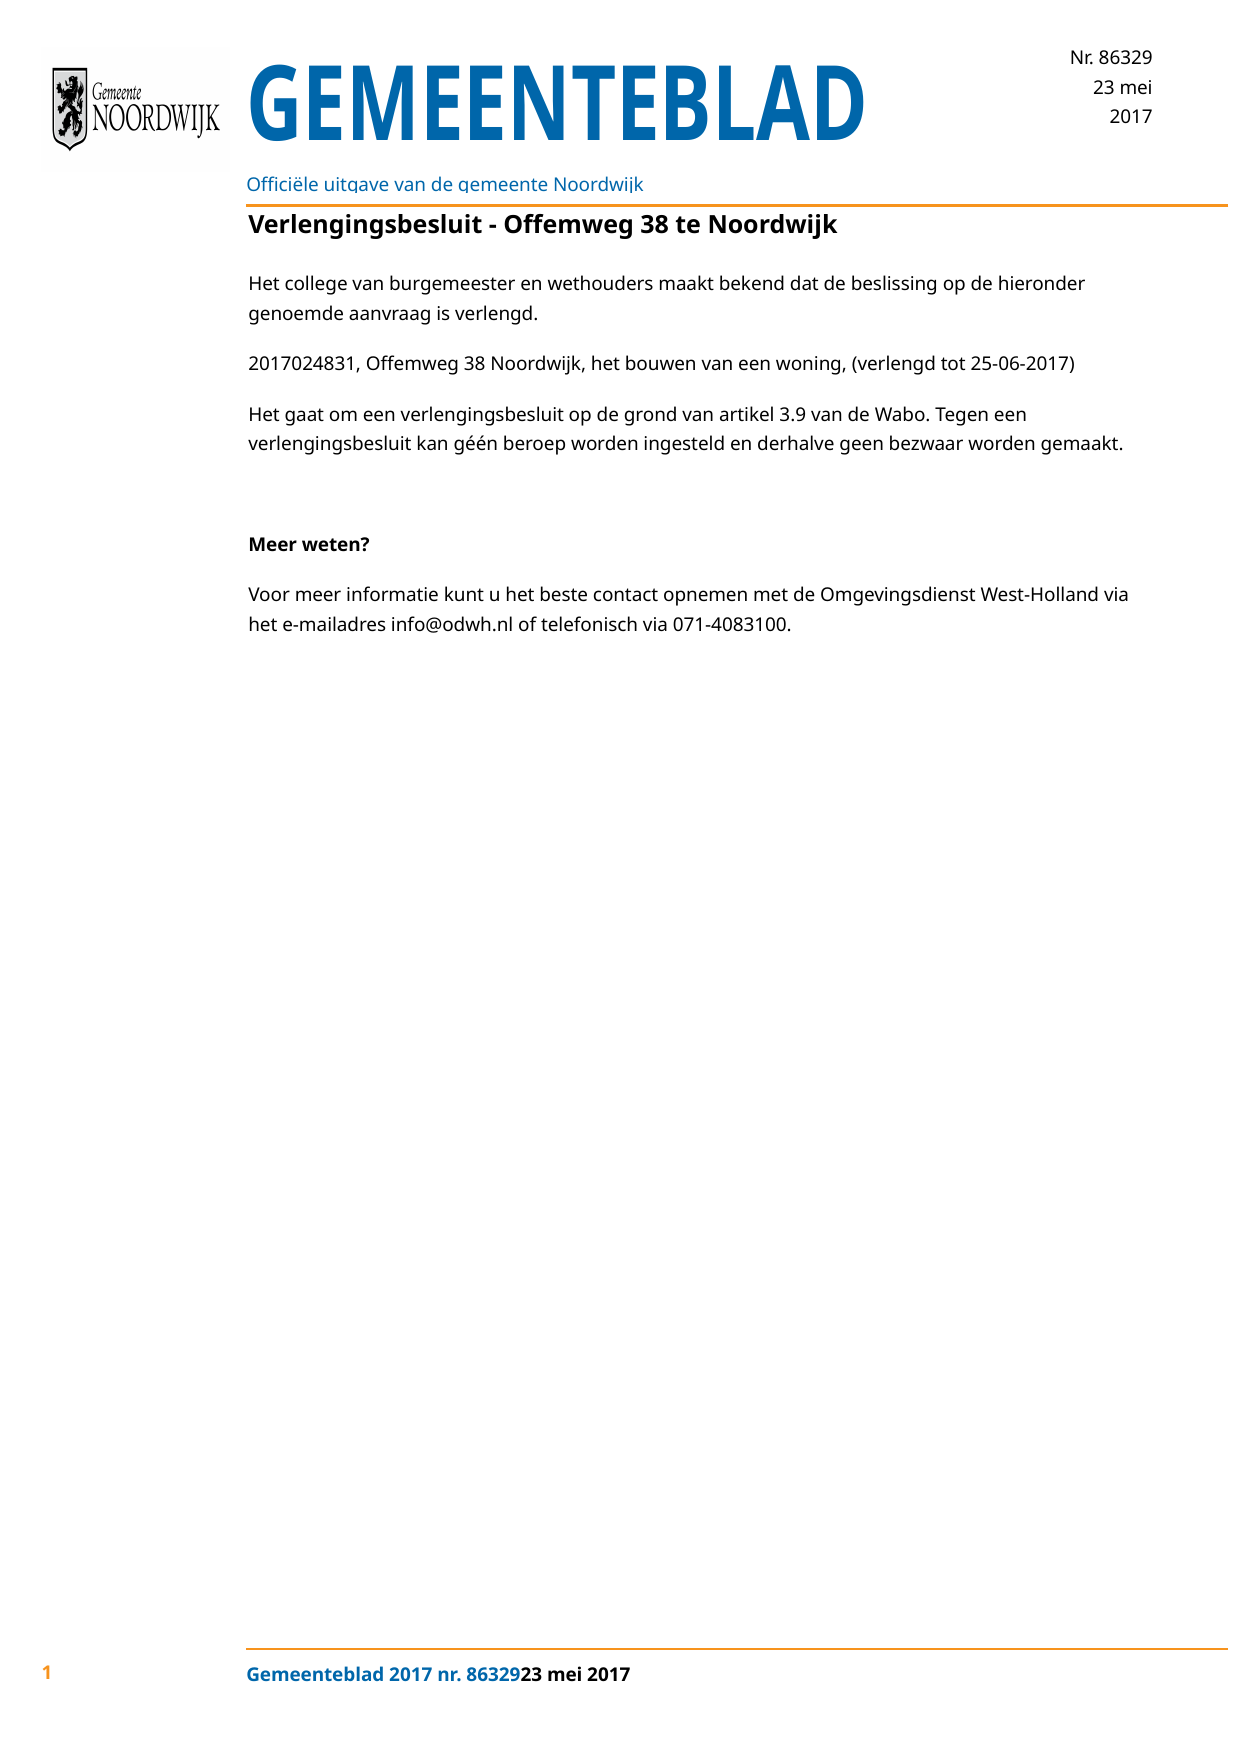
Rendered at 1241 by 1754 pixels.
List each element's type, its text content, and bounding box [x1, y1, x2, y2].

text Het college van burgemeester en wethouders maakt bekend dat de beslissing op de hieronder genoemde aanvraag is verlengd. [248, 270, 1152, 326]
text Voor meer informatie kunt u het beste contact opnemen met de Omgevingsdienst West-Holland via het e-mailadres info@odwh.nl of telefonisch via 071-4083100. [248, 582, 1152, 637]
text 2017024831, Offemweg 38 Noordwijk, het bouwen van een woning, (verlengd tot 25-06-2017) [248, 350, 1152, 376]
text Het gaat om een verlengingsbesluit op de grond van artikel 3.9 van de Wabo. Tegen een verlengingsbesluit kan géén beroep worden ingesteld en derhalve geen bezwaar worden gemaakt. [248, 401, 1152, 456]
text Meer weten? [248, 531, 1152, 557]
picture [41, 47, 231, 172]
text Verlengingsbesluit - Offemweg 38 te Noordwijk [248, 207, 1152, 241]
